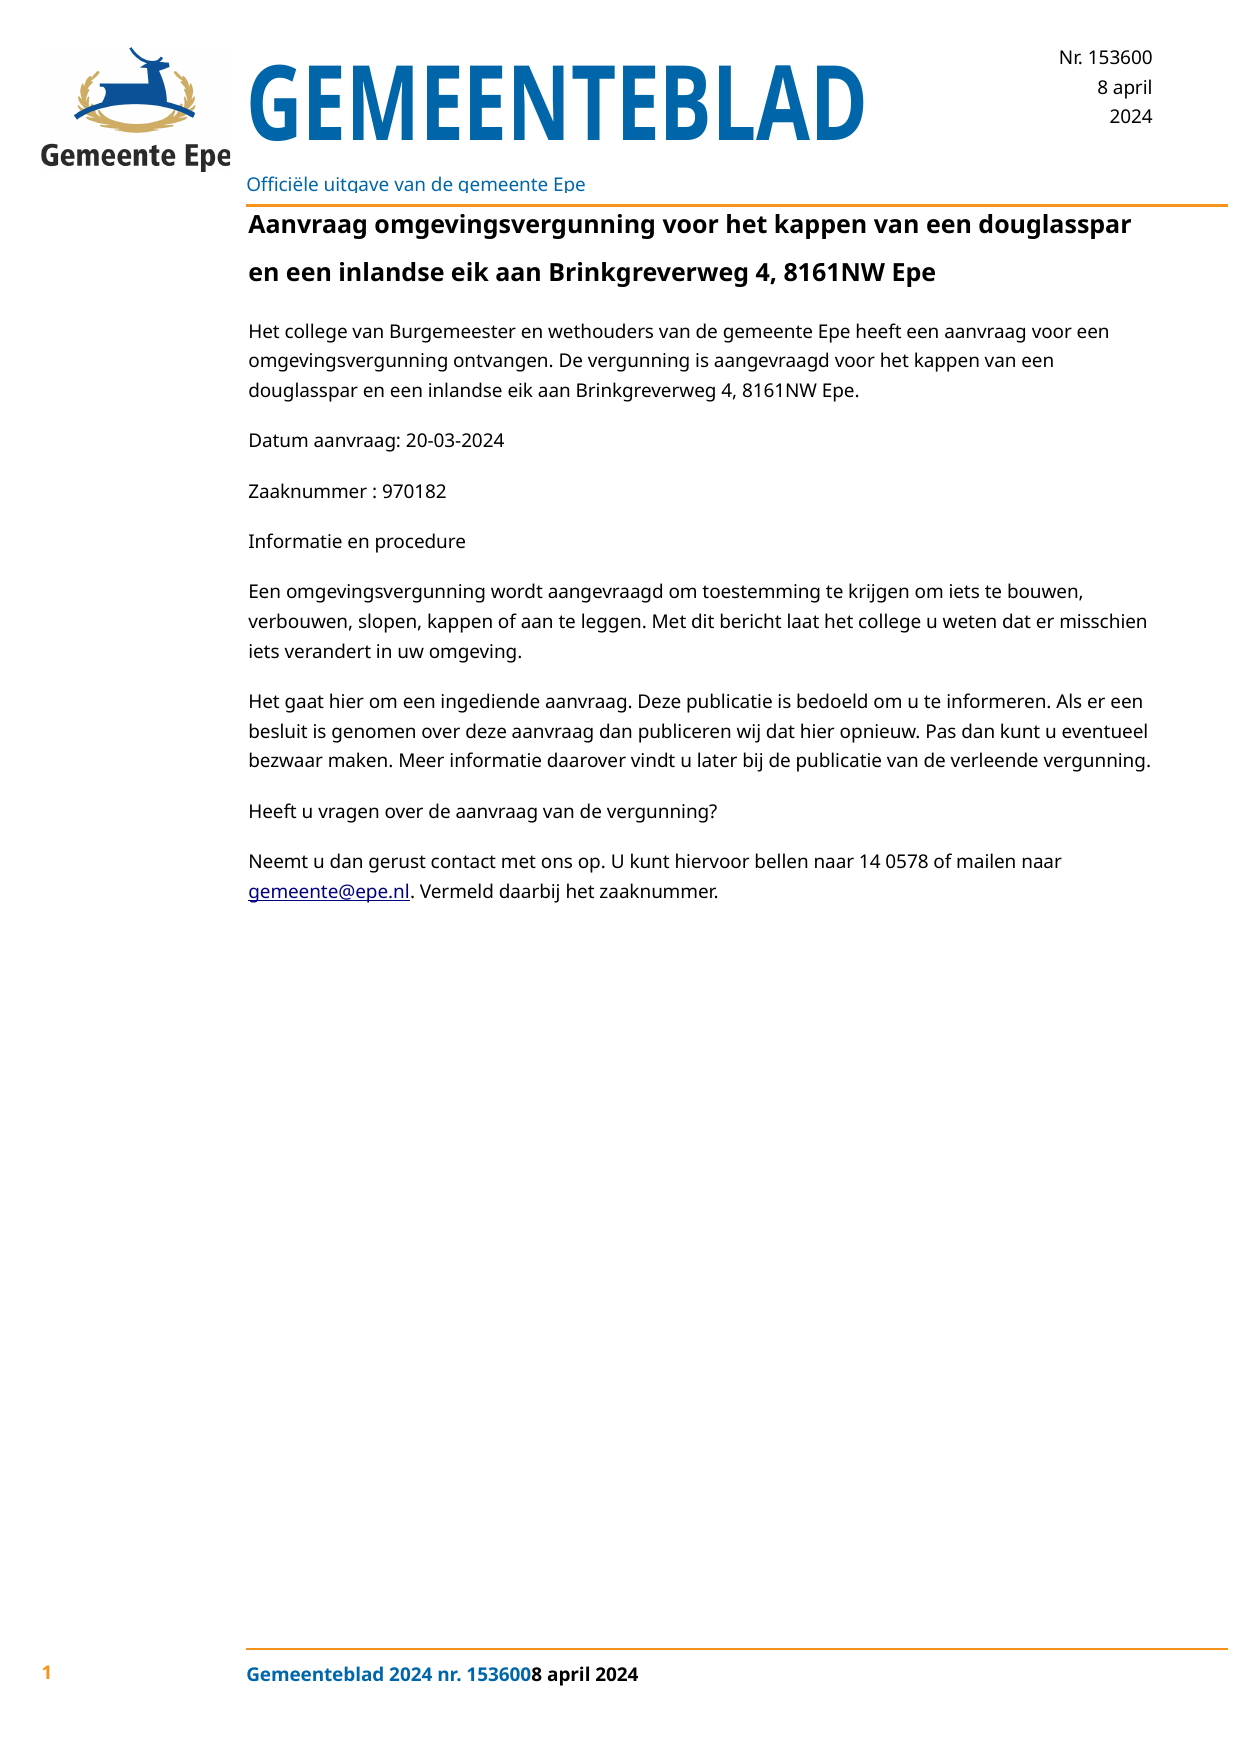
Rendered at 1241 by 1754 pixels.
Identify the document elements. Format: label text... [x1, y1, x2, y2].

text Datum aanvraag: 20-03-2024 [248, 427, 1152, 453]
text Het college van Burgemeester en wethouders van de gemeente Epe heeft een aanvraag voor een omgevingsvergunning ontvangen. De vergunning is aangevraagd voor het kappen van een douglasspar en een inlandse eik aan Brinkgreverweg 4, 8161NW Epe. [248, 318, 1152, 403]
text Aanvraag omgevingsvergunning voor het kappen van een douglasspar en een inlandse eik aan Brinkgreverweg 4, 8161NW Epe [248, 207, 1152, 288]
text Informatie en procedure [248, 528, 1152, 554]
text Neemt u dan gerust contact met ons op. U kunt hiervoor bellen naar 14 0578 of mailen naar gemeente@epe.nl. Vermeld daarbij het zaaknummer. [248, 848, 1152, 904]
text Heeft u vragen over de aanvraag van de vergunning? [248, 798, 1152, 824]
text Zaaknummer : 970182 [248, 478, 1152, 504]
picture [41, 47, 231, 172]
text Het gaat hier om een ingediende aanvraag. Deze publicatie is bedoeld om u te informeren. Als er een besluit is genomen over deze aanvraag dan publiceren wij dat hier opnieuw. Pas dan kunt u eventueel bezwaar maken. Meer informatie daarover vindt u later bij de publicatie van de verleende vergunning. [248, 688, 1152, 773]
text Een omgevingsvergunning wordt aangevraagd om toestemming te krijgen om iets te bouwen, verbouwen, slopen, kappen of aan te leggen. Met dit bericht laat het college u weten dat er misschien iets verandert in uw omgeving. [248, 579, 1152, 664]
